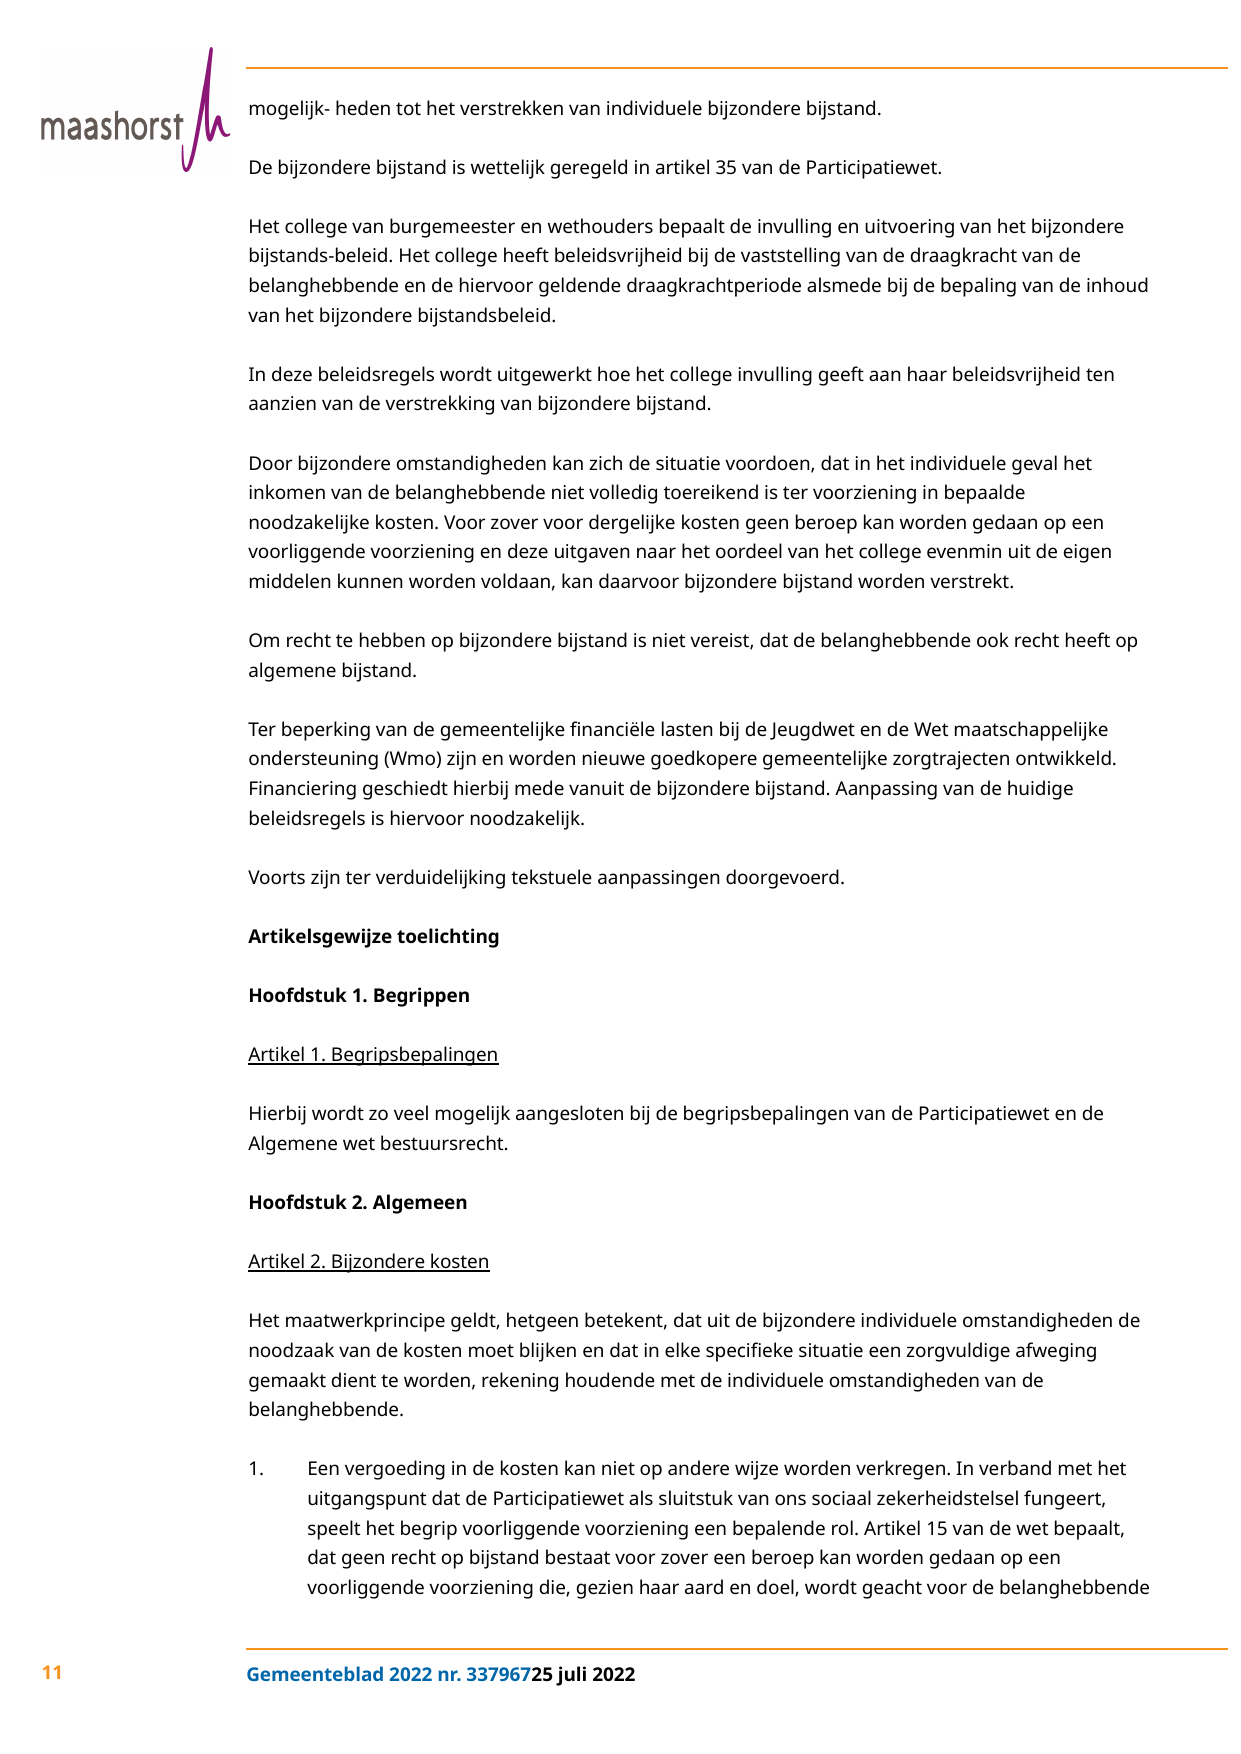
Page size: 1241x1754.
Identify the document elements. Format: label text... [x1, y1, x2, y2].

text Hierbij wordt zo veel mogelijk aangesloten bij de begripsbepalingen van de Participatiewet en de Algemene wet bestuursrecht. [248, 1101, 1152, 1156]
text Ter beperking van de gemeentelijke financiële lasten bij de Jeugdwet en de Wet maatschappelijke ondersteuning (Wmo) zijn en worden nieuwe goedkopere gemeentelijke zorgtrajecten ontwikkeld. Financiering geschiedt hierbij mede vanuit de bijzondere bijstand. Aanpassing van de huidige beleidsregels is hiervoor noodzakelijk. [248, 716, 1152, 831]
text In deze beleidsregels wordt uitgewerkt hoe het college invulling geeft aan haar beleidsvrijheid ten aanzien van de verstrekking van bijzondere bijstand. [248, 361, 1152, 416]
text Artikelsgewijze toelichting [248, 923, 1152, 949]
text mogelijk- heden tot het verstrekken van individuele bijzondere bijstand. [248, 95, 1152, 121]
text Voorts zijn ter verduidelijking tekstuele aanpassingen doorgevoerd. [248, 864, 1152, 890]
picture [41, 47, 231, 172]
text Hoofdstuk 1. Begrippen [248, 982, 1152, 1008]
text Door bijzondere omstandigheden kan zich de situatie voordoen, dat in het individuele geval het inkomen van de belanghebbende niet volledig toereikend is ter voorziening in bepaalde noodzakelijke kosten. Voor zover voor dergelijke kosten geen beroep kan worden gedaan op een voorliggende voorziening en deze uitgaven naar het oordeel van het college evenmin uit de eigen middelen kunnen worden voldaan, kan daarvoor bijzondere bijstand worden verstrekt. [248, 450, 1152, 594]
text Artikel 2. Bijzondere kosten [248, 1248, 1152, 1274]
text Hoofdstuk 2. Algemeen [248, 1189, 1152, 1215]
text De bijzondere bijstand is wettelijk geregeld in artikel 35 van de Participatiewet. [248, 154, 1152, 180]
text Het college van burgemeester en wethouders bepaalt de invulling en uitvoering van het bijzondere bijstands-beleid. Het college heeft beleidsvrijheid bij de vaststelling van de draagkracht van de belanghebbende en de hiervoor geldende draagkrachtperiode alsmede bij de bepaling van de inhoud van het bijzondere bijstandsbeleid. [248, 213, 1152, 328]
text Om recht te hebben op bijzondere bijstand is niet vereist, dat de belanghebbende ook recht heeft op algemene bijstand. [248, 627, 1152, 683]
text Het maatwerkprincipe geldt, hetgeen betekent, dat uit de bijzondere individuele omstandigheden de noodzaak van de kosten moet blijken en dat in elke specifieke situatie een zorgvuldige afweging gemaakt dient te worden, rekening houdende met de individuele omstandigheden van de belanghebbende. [248, 1308, 1152, 1422]
list Een vergoeding in de kosten kan niet op andere wijze worden verkregen. In verband met het uitgangspunt dat de Participatiewet als sluitstuk van ons sociaal zekerheidstelsel fungeert, speelt het begrip voorliggende voorziening een bepalende rol. Artikel 15 van de wet bepaalt, dat geen recht op bijstand bestaat voor zover een beroep kan worden gedaan op een voorliggende voorziening die, gezien haar aard en doel, wordt geacht voor de belanghebbende [248, 1456, 1152, 1600]
text Artikel 1. Begripsbepalingen [248, 1041, 1152, 1067]
